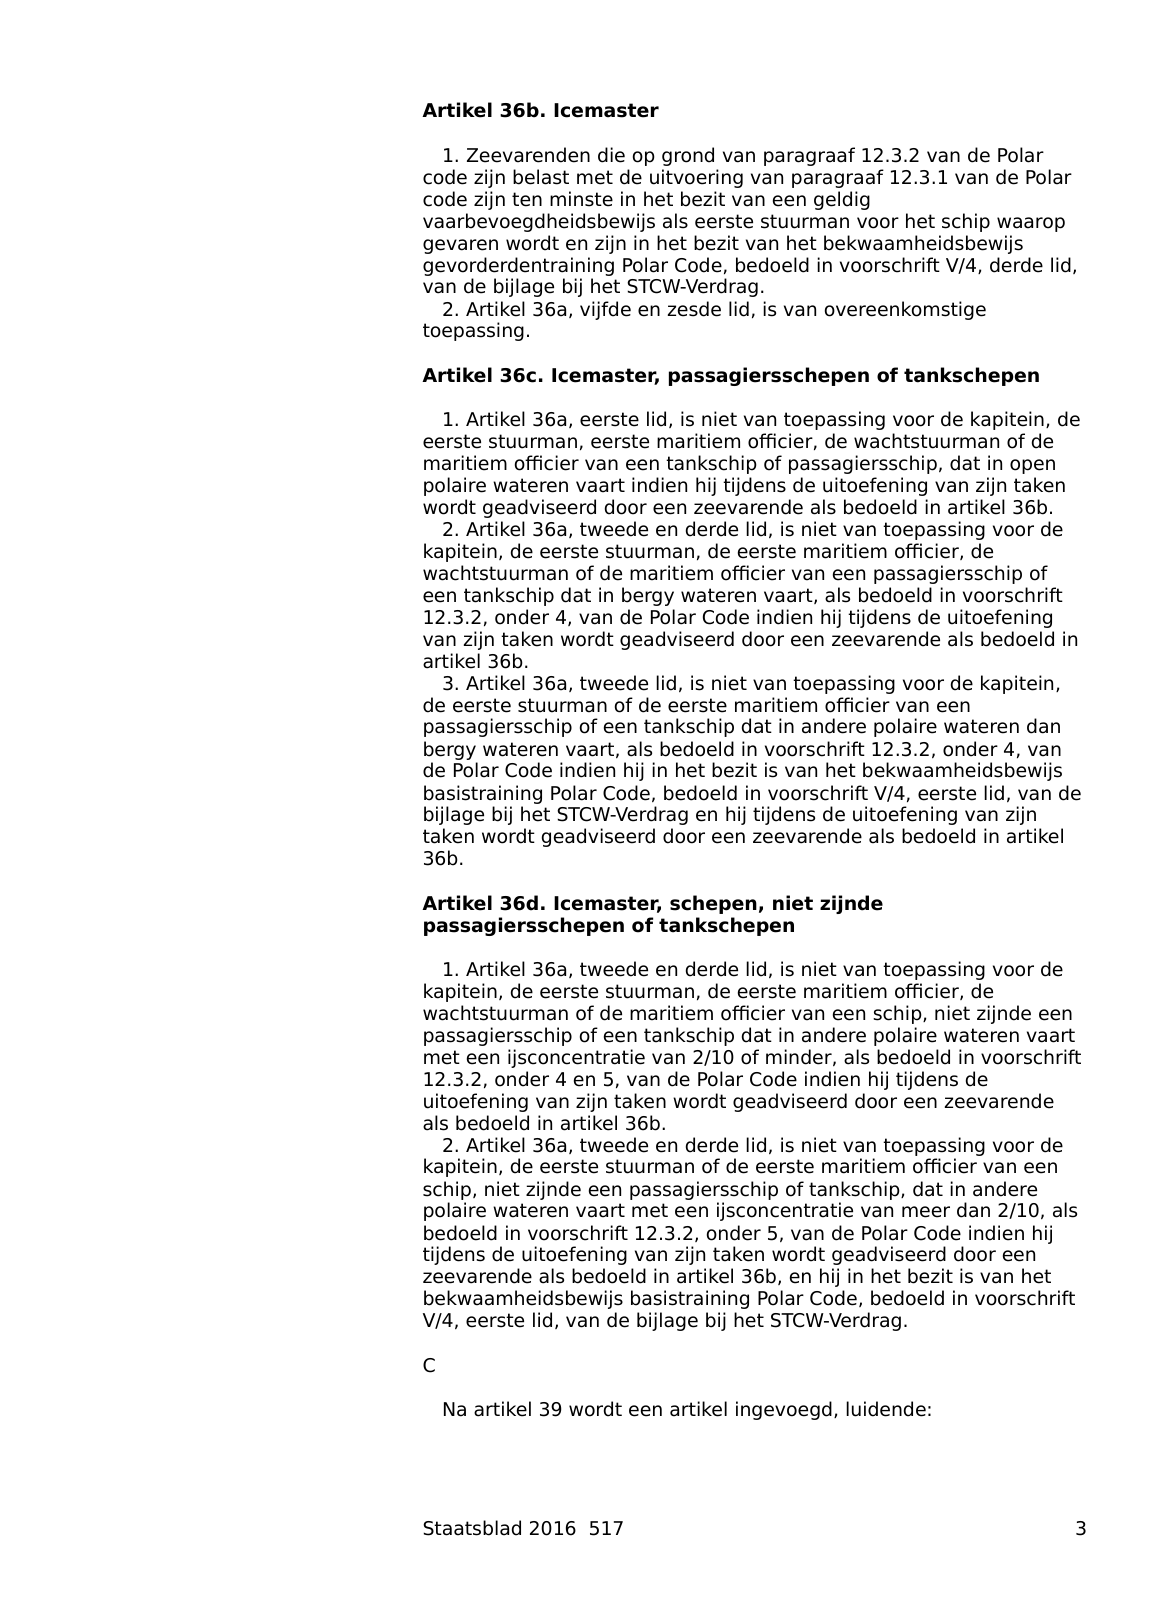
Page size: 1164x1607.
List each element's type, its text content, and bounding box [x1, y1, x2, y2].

text 1. Zeevarenden die op grond van paragraaf 12.3.2 van de Polar code zijn belast met de uitvoering van paragraaf 12.3.1 van de Polar code zijn ten minste in het bezit van een geldig vaarbevoegdheidsbewijs als eerste stuurman voor het schip waarop gevaren wordt en zijn in het bezit van het bekwaamheidsbewijs gevorderdentraining Polar Code, bedoeld in voorschrift V/4, derde lid, van de bijlage bij het STCW-Verdrag. [422, 144, 1087, 298]
subtitle Artikel 36d. Icemaster, schepen, niet zijnde passagiersschepen of tankschepen [422, 892, 1087, 936]
text 2. Artikel 36a, tweede en derde lid, is niet van toepassing voor de kapitein, de eerste stuurman, de eerste maritiem officier, de wachtstuurman of de maritiem officier van een passagiersschip of een tankschip dat in bergy wateren vaart, als bedoeld in voorschrift 12.3.2, onder 4, van de Polar Code indien hij tijdens de uitoefening van zijn taken wordt geadviseerd door een zeevarende als bedoeld in artikel 36b. [422, 519, 1087, 672]
subtitle Artikel 36b. Icemaster [422, 100, 1087, 122]
text C [422, 1354, 1087, 1376]
text 2. Artikel 36a, vijfde en zesde lid, is van overeenkomstige toepassing. [422, 298, 1087, 342]
subtitle Artikel 36c. Icemaster, passagiersschepen of tankschepen [422, 364, 1087, 387]
text Na artikel 39 wordt een artikel ingevoegd, luidende: [422, 1399, 1087, 1421]
text 1. Artikel 36a, tweede en derde lid, is niet van toepassing voor de kapitein, de eerste stuurman, de eerste maritiem officier, de wachtstuurman of de maritiem officier van een schip, niet zijnde een passagiersschip of een tankschip dat in andere polaire wateren vaart met een ijsconcentratie van 2/10 of minder, als bedoeld in voorschrift 12.3.2, onder 4 en 5, van de Polar Code indien hij tijdens de uitoefening van zijn taken wordt geadviseerd door een zeevarende als bedoeld in artikel 36b. [422, 959, 1087, 1134]
text 1. Artikel 36a, eerste lid, is niet van toepassing voor de kapitein, de eerste stuurman, eerste maritiem officier, de wachtstuurman of de maritiem officier van een tankschip of passagiersschip, dat in open polaire wateren vaart indien hij tijdens de uitoefening van zijn taken wordt geadviseerd door een zeevarende als bedoeld in artikel 36b. [422, 409, 1087, 519]
text 2. Artikel 36a, tweede en derde lid, is niet van toepassing voor de kapitein, de eerste stuurman of de eerste maritiem officier van een schip, niet zijnde een passagiersschip of tankschip, dat in andere polaire wateren vaart met een ijsconcentratie van meer dan 2/10, als bedoeld in voorschrift 12.3.2, onder 5, van de Polar Code indien hij tijdens de uitoefening van zijn taken wordt geadviseerd door een zeevarende als bedoeld in artikel 36b, en hij in het bezit is van het bekwaamheidsbewijs basistraining Polar Code, bedoeld in voorschrift V/4, eerste lid, van de bijlage bij het STCW-Verdrag. [422, 1134, 1087, 1332]
text 3. Artikel 36a, tweede lid, is niet van toepassing voor de kapitein, de eerste stuurman of de eerste maritiem officier van een passagiersschip of een tankschip dat in andere polaire wateren dan bergy wateren vaart, als bedoeld in voorschrift 12.3.2, onder 4, van de Polar Code indien hij in het bezit is van het bekwaamheidsbewijs basistraining Polar Code, bedoeld in voorschrift V/4, eerste lid, van de bijlage bij het STCW-Verdrag en hij tijdens de uitoefening van zijn taken wordt geadviseerd door een zeevarende als bedoeld in artikel 36b. [422, 672, 1087, 870]
